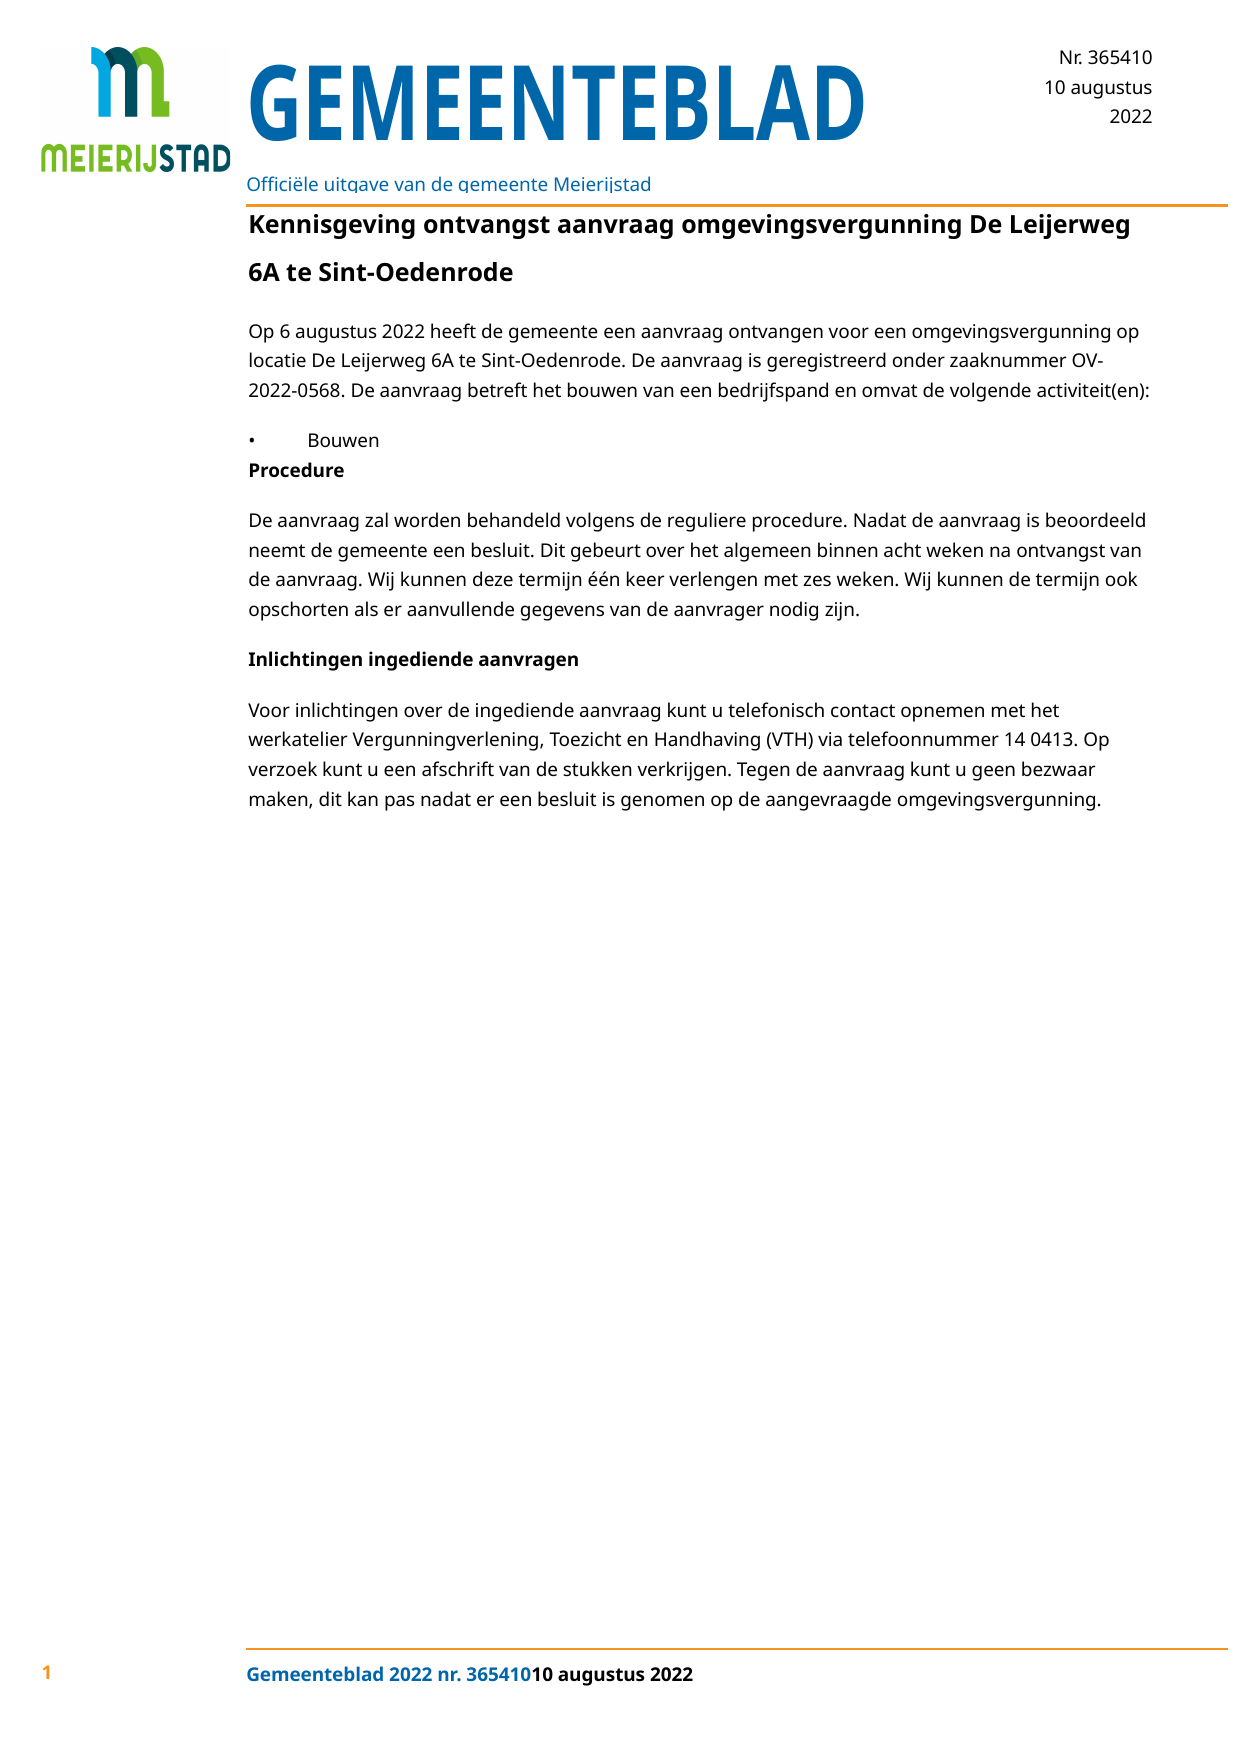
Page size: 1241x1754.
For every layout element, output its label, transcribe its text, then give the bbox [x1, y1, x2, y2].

list Bouwen [248, 427, 1152, 453]
text Inlichtingen ingediende aanvragen [248, 647, 1152, 672]
text Op 6 augustus 2022 heeft de gemeente een aanvraag ontvangen voor een omgevingsvergunning op locatie De Leijerweg 6A te Sint-Oedenrode. De aanvraag is geregistreerd onder zaaknummer OV-2022-0568. De aanvraag betreft het bouwen van een bedrijfspand en omvat de volgende activiteit(en): [248, 318, 1152, 403]
text Procedure [248, 457, 1152, 483]
text Kennisgeving ontvangst aanvraag omgevingsvergunning De Leijerweg 6A te Sint-Oedenrode [248, 207, 1152, 288]
text De aanvraag zal worden behandeld volgens de reguliere procedure. Nadat de aanvraag is beoordeeld neemt de gemeente een besluit. Dit gebeurt over het algemeen binnen acht weken na ontvangst van de aanvraag. Wij kunnen deze termijn één keer verlengen met zes weken. Wij kunnen de termijn ook opschorten als er aanvullende gegevens van de aanvrager nodig zijn. [248, 507, 1152, 622]
picture [41, 47, 231, 172]
text Voor inlichtingen over de ingediende aanvraag kunt u telefonisch contact opnemen met het werkatelier Vergunningverlening, Toezicht en Handhaving (VTH) via telefoonnummer 14 0413. Op verzoek kunt u een afschrift van de stukken verkrijgen. Tegen de aanvraag kunt u geen bezwaar maken, dit kan pas nadat er een besluit is genomen op de aangevraagde omgevingsvergunning. [248, 697, 1152, 812]
